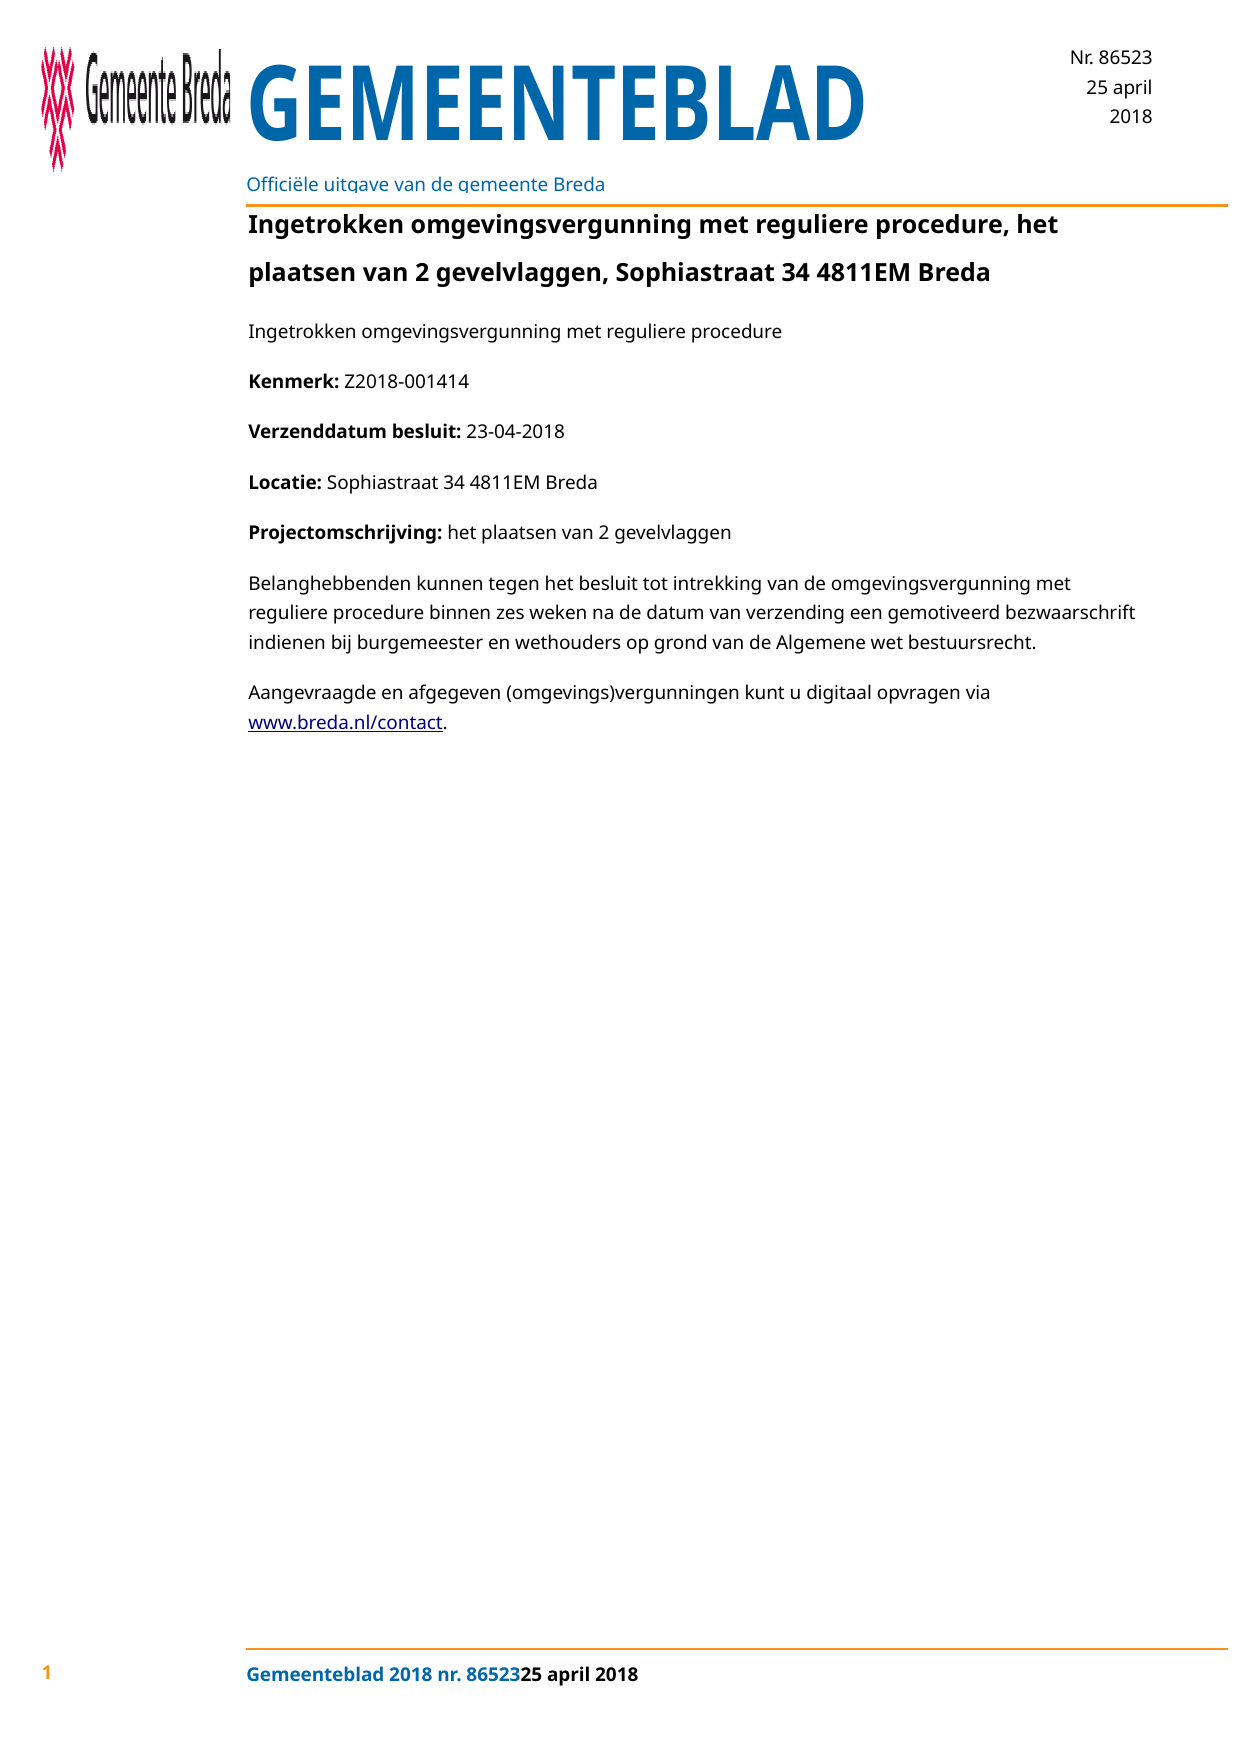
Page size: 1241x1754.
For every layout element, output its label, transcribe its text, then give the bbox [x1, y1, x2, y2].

text Ingetrokken omgevingsvergunning met reguliere procedure, het plaatsen van 2 gevelvlaggen, Sophiastraat 34 4811EM Breda [248, 207, 1152, 288]
text Belanghebbenden kunnen tegen het besluit tot intrekking van de omgevingsvergunning met reguliere procedure binnen zes weken na de datum van verzending een gemotiveerd bezwaarschrift indienen bij burgemeester en wethouders op grond van de Algemene wet bestuursrecht. [248, 570, 1152, 655]
picture [41, 47, 231, 172]
text Locatie: Sophiastraat 34 4811EM Breda [248, 469, 1152, 495]
text Ingetrokken omgevingsvergunning met reguliere procedure [248, 318, 1152, 344]
text Projectomschrijving: het plaatsen van 2 gevelvlaggen [248, 519, 1152, 545]
text Aangevraagde en afgegeven (omgevings)vergunningen kunt u digitaal opvragen via www.breda.nl/contact. [248, 679, 1152, 735]
text Verzenddatum besluit: 23-04-2018 [248, 419, 1152, 444]
text Kenmerk: Z2018-001414 [248, 368, 1152, 394]
